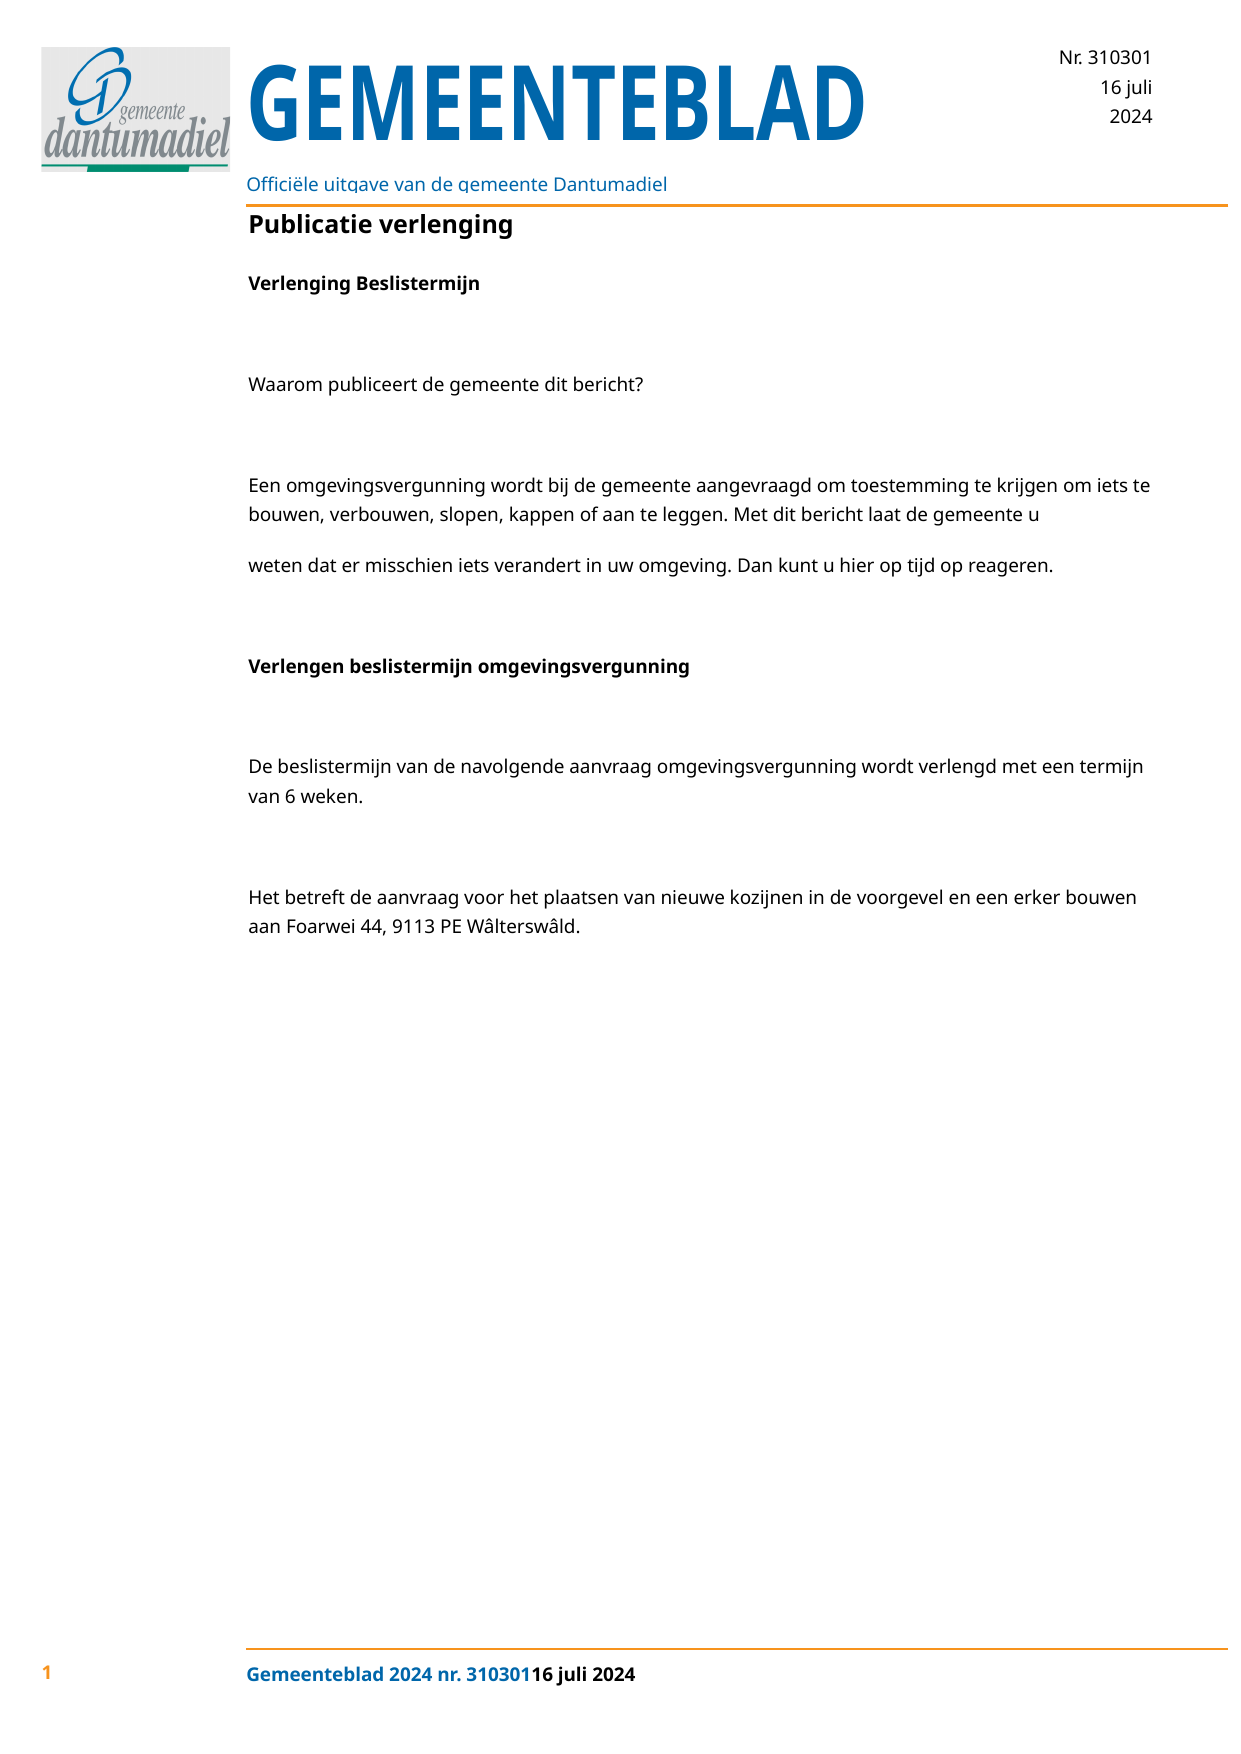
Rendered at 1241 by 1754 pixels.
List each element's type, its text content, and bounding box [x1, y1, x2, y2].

text weten dat er misschien iets verandert in uw omgeving. Dan kunt u hier op tijd op reageren. [248, 552, 1152, 578]
picture [41, 47, 231, 172]
text Het betreft de aanvraag voor het plaatsen van nieuwe kozijnen in de voorgevel en een erker bouwen aan Foarwei 44, 9113 PE Wâlterswâld. [248, 884, 1152, 939]
text Waarom publiceert de gemeente dit bericht? [248, 371, 1152, 397]
text Verlenging Beslistermijn [248, 270, 1152, 296]
text Verlengen beslistermijn omgevingsvergunning [248, 653, 1152, 678]
text Een omgevingsvergunning wordt bij de gemeente aangevraagd om toestemming te krijgen om iets te bouwen, verbouwen, slopen, kappen of aan te leggen. Met dit bericht laat de gemeente u [248, 472, 1152, 527]
text Publicatie verlenging [248, 207, 1152, 241]
text De beslistermijn van de navolgende aanvraag omgevingsvergunning wordt verlengd met een termijn van 6 weken. [248, 754, 1152, 809]
